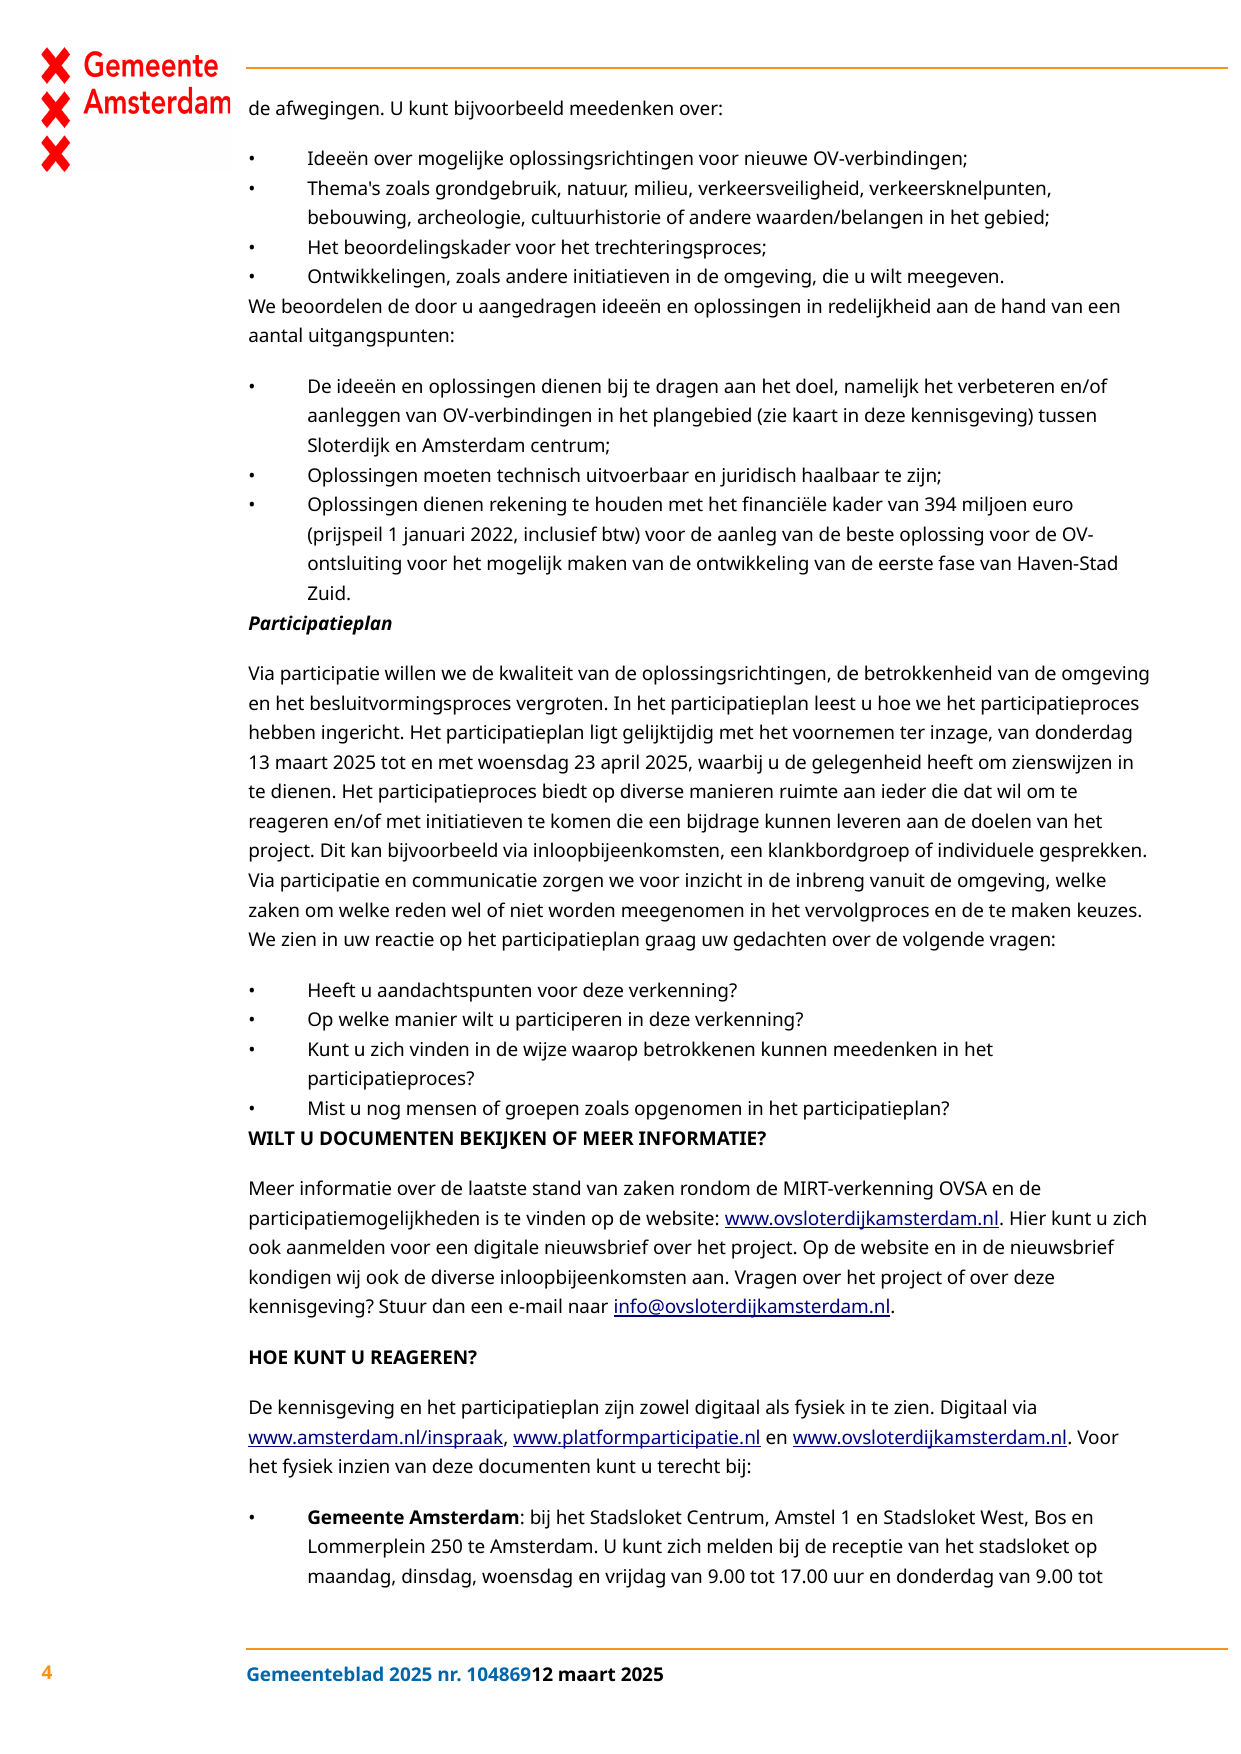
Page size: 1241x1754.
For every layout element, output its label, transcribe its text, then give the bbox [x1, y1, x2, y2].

text Via participatie willen we de kwaliteit van de oplossingsrichtingen, de betrokkenheid van de omgeving en het besluitvormingsproces vergroten. In het participatieplan leest u hoe we het participatieproces hebben ingericht. Het participatieplan ligt gelijktijdig met het voornemen ter inzage, van donderdag 13 maart 2025 tot en met woensdag 23 april 2025, waarbij u de gelegenheid heeft om zienswijzen in te dienen. Het participatieproces biedt op diverse manieren ruimte aan ieder die dat wil om te reageren en/of met initiatieven te komen die een bijdrage kunnen leveren aan de doelen van het project. Dit kan bijvoorbeeld via inloopbijeenkomsten, een klankbordgroep of individuele gesprekken. Via participatie en communicatie zorgen we voor inzicht in de inbreng vanuit de omgeving, welke zaken om welke reden wel of niet worden meegenomen in het vervolgproces en de te maken keuzes. We zien in uw reactie op het participatieplan graag uw gedachten over de volgende vragen: [248, 660, 1152, 952]
text We beoordelen de door u aangedragen ideeën en oplossingen in redelijkheid aan de hand van een aantal uitgangspunten: [248, 293, 1152, 348]
list Oplossingen moeten technisch uitvoerbaar en juridisch haalbaar te zijn; [248, 462, 1152, 488]
list Ontwikkelingen, zoals andere initiatieven in de omgeving, die u wilt meegeven. [248, 263, 1152, 289]
list Mist u nog mensen of groepen zoals opgenomen in het participatieplan? [248, 1095, 1152, 1121]
list Thema's zoals grondgebruik, natuur, milieu, verkeersveiligheid, verkeersknelpunten, bebouwing, archeologie, cultuurhistorie of andere waarden/belangen in het gebied; [248, 175, 1152, 230]
text De kennisgeving en het participatieplan zijn zowel digitaal als fysiek in te zien. Digitaal via www.amsterdam.nl/inspraak, www.platformparticipatie.nl en www.ovsloterdijkamsterdam.nl. Voor het fysiek inzien van deze documenten kunt u terecht bij: [248, 1394, 1152, 1479]
text Meer informatie over de laatste stand van zaken rondom de MIRT-verkenning OVSA en de participatiemogelijkheden is te vinden op de website: www.ovsloterdijkamsterdam.nl. Hier kunt u zich ook aanmelden voor een digitale nieuwsbrief over het project. Op de website en in de nieuwsbrief kondigen wij ook de diverse inloopbijeenkomsten aan. Vragen over het project of over deze kennisgeving? Stuur dan een e-mail naar info@ovsloterdijkamsterdam.nl. [248, 1175, 1152, 1319]
list De ideeën en oplossingen dienen bij te dragen aan het doel, namelijk het verbeteren en/of aanleggen van OV-verbindingen in het plangebied (zie kaart in deze kennisgeving) tussen Sloterdijk en Amsterdam centrum; [248, 373, 1152, 458]
text HOE KUNT U REAGEREN? [248, 1344, 1152, 1370]
list Ideeën over mogelijke oplossingsrichtingen voor nieuwe OV-verbindingen; [248, 145, 1152, 171]
list Heeft u aandachtspunten voor deze verkenning? [248, 977, 1152, 1003]
list Het beoordelingskader voor het trechteringsproces; [248, 234, 1152, 260]
text WILT U DOCUMENTEN BEKIJKEN OF MEER INFORMATIE? [248, 1125, 1152, 1151]
list Gemeente Amsterdam: bij het Stadsloket Centrum, Amstel 1 en Stadsloket West, Bos en Lommerplein 250 te Amsterdam. U kunt zich melden bij de receptie van het stadsloket op maandag, dinsdag, woensdag en vrijdag van 9.00 tot 17.00 uur en donderdag van 9.00 tot [248, 1504, 1152, 1589]
list Oplossingen dienen rekening te houden met het financiële kader van 394 miljoen euro (prijspeil 1 januari 2022, inclusief btw) voor de aanleg van de beste oplossing voor de OV-ontsluiting voor het mogelijk maken van de ontwikkeling van de eerste fase van Haven-Stad Zuid. [248, 491, 1152, 606]
text de afwegingen. U kunt bijvoorbeeld meedenken over: [248, 95, 1152, 121]
picture [41, 47, 231, 172]
list Kunt u zich vinden in de wijze waarop betrokkenen kunnen meedenken in het participatieproces? [248, 1036, 1152, 1091]
text Participatieplan [248, 610, 1152, 636]
list Op welke manier wilt u participeren in deze verkenning? [248, 1006, 1152, 1032]
